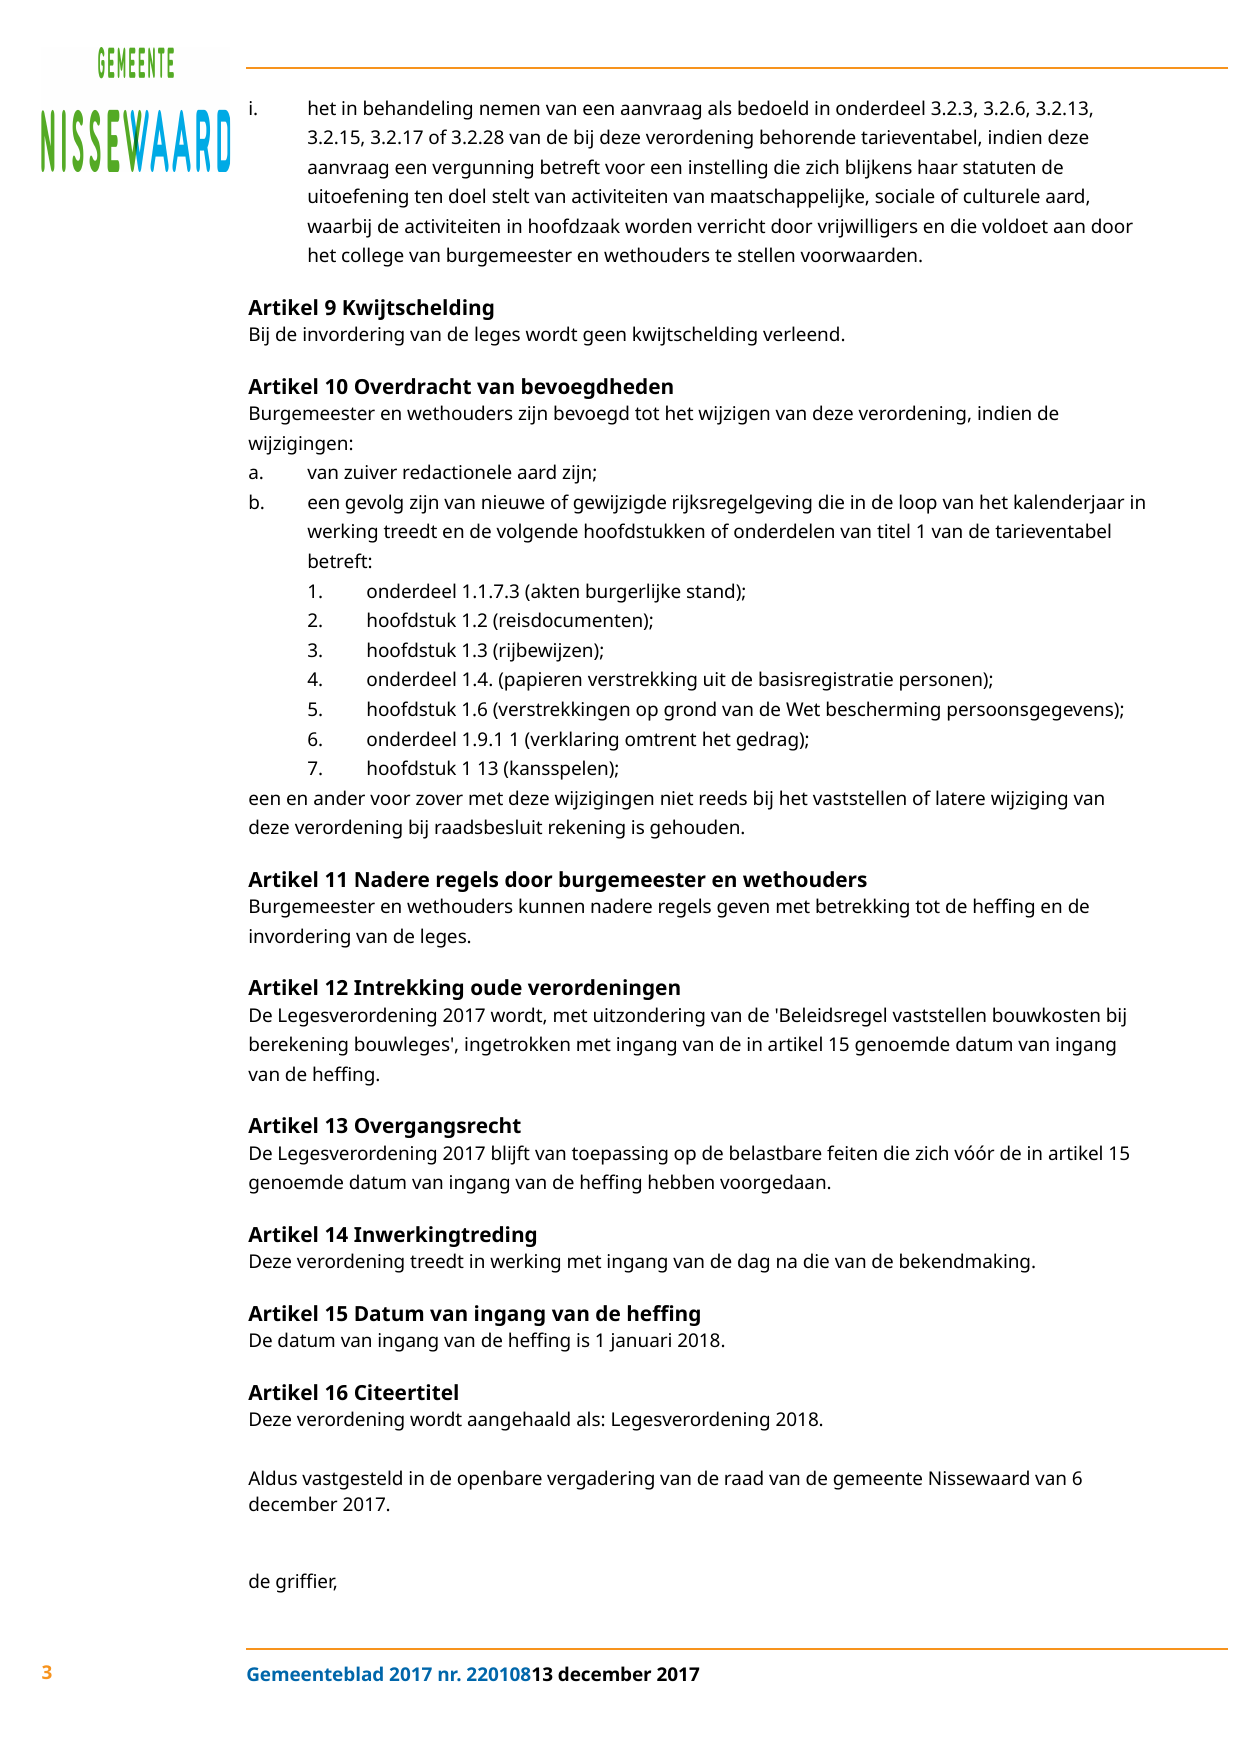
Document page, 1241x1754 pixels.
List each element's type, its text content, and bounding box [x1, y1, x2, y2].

text Artikel 12 Intrekking oude verordeningen [248, 973, 1152, 1002]
text een en ander voor zover met deze wijzigingen niet reeds bij het vaststellen of latere wijziging van deze verordening bij raadsbesluit rekening is gehouden. [248, 785, 1152, 840]
list hoofdstuk 1.3 (rijbewijzen); [307, 637, 1152, 663]
list een gevolg zijn van nieuwe of gewijzigde rijksregelgeving die in de loop van het kalenderjaar in werking treedt en de volgende hoofdstukken of onderdelen van titel 1 van de tarieventabel betreft: [248, 489, 1152, 574]
text Artikel 10 Overdracht van bevoegdheden [248, 372, 1152, 400]
text Artikel 16 Citeertitel [248, 1378, 1152, 1406]
text De Legesverordening 2017 wordt, met uitzondering van de 'Beleidsregel vaststellen bouwkosten bij berekening bouwleges', ingetrokken met ingang van de in artikel 15 genoemde datum van ingang van de heffing. [248, 1002, 1152, 1087]
text De Legesverordening 2017 blijft van toepassing op de belastbare feiten die zich vóór de in artikel 15 genoemde datum van ingang van de heffing hebben voorgedaan. [248, 1140, 1152, 1195]
text Artikel 15 Datum van ingang van de heffing [248, 1299, 1152, 1327]
text Deze verordening wordt aangehaald als: Legesverordening 2018. [248, 1406, 1152, 1432]
list onderdeel 1.4. (papieren verstrekking uit de basisregistratie personen); [307, 667, 1152, 692]
list onderdeel 1.9.1 1 (verklaring omtrent het gedrag); [307, 726, 1152, 752]
list het in behandeling nemen van een aanvraag als bedoeld in onderdeel 3.2.3, 3.2.6, 3.2.13, 3.2.15, 3.2.17 of 3.2.28 van de bij deze verordening behorende tarieventabel, indien deze aanvraag een vergunning betreft voor een instelling die zich blijkens haar statuten de uitoefening ten doel stelt van activiteiten van maatschappelijke, sociale of culturele aard, waarbij de activiteiten in hoofdzaak worden verricht door vrijwilligers en die voldoet aan door het college van burgemeester en wethouders te stellen voorwaarden. [248, 95, 1152, 268]
list hoofdstuk 1.6 (verstrekkingen op grond van de Wet bescherming persoonsgegevens); [307, 696, 1152, 722]
text de griffier, [248, 1568, 1152, 1594]
list onderdeel 1.1.7.3 (akten burgerlijke stand); [307, 578, 1152, 604]
text Burgemeester en wethouders kunnen nadere regels geven met betrekking tot de heffing en de invordering van de leges. [248, 893, 1152, 949]
list hoofdstuk 1.2 (reisdocumenten); [307, 607, 1152, 633]
text Bij de invordering van de leges wordt geen kwijtschelding verleend. [248, 322, 1152, 347]
list hoofdstuk 1 13 (kansspelen); [307, 755, 1152, 781]
text Artikel 13 Overgangsrecht [248, 1111, 1152, 1140]
picture [41, 47, 231, 172]
picture [176, 157, 187, 172]
picture [222, 122, 227, 160]
text Artikel 9 Kwijtschelding [248, 293, 1152, 322]
picture [154, 157, 165, 172]
text Deze verordening treedt in werking met ingang van de dag na die van de bekendmaking. [248, 1248, 1152, 1274]
text Artikel 11 Nadere regels door burgemeester en wethouders [248, 865, 1152, 893]
picture [201, 122, 206, 138]
picture [200, 151, 206, 172]
list van zuiver redactionele aard zijn; [248, 459, 1152, 485]
text Burgemeester en wethouders zijn bevoegd tot het wijzigen van deze verordening, indien de wijzigingen: [248, 400, 1152, 456]
text De datum van ingang van de heffing is 1 januari 2018. [248, 1327, 1152, 1353]
text Aldus vastgesteld in de openbare vergadering van de raad van de gemeente Nissewaard van 6 december 2017. [248, 1465, 1152, 1517]
text Artikel 14 Inwerkingtreding [248, 1220, 1152, 1248]
